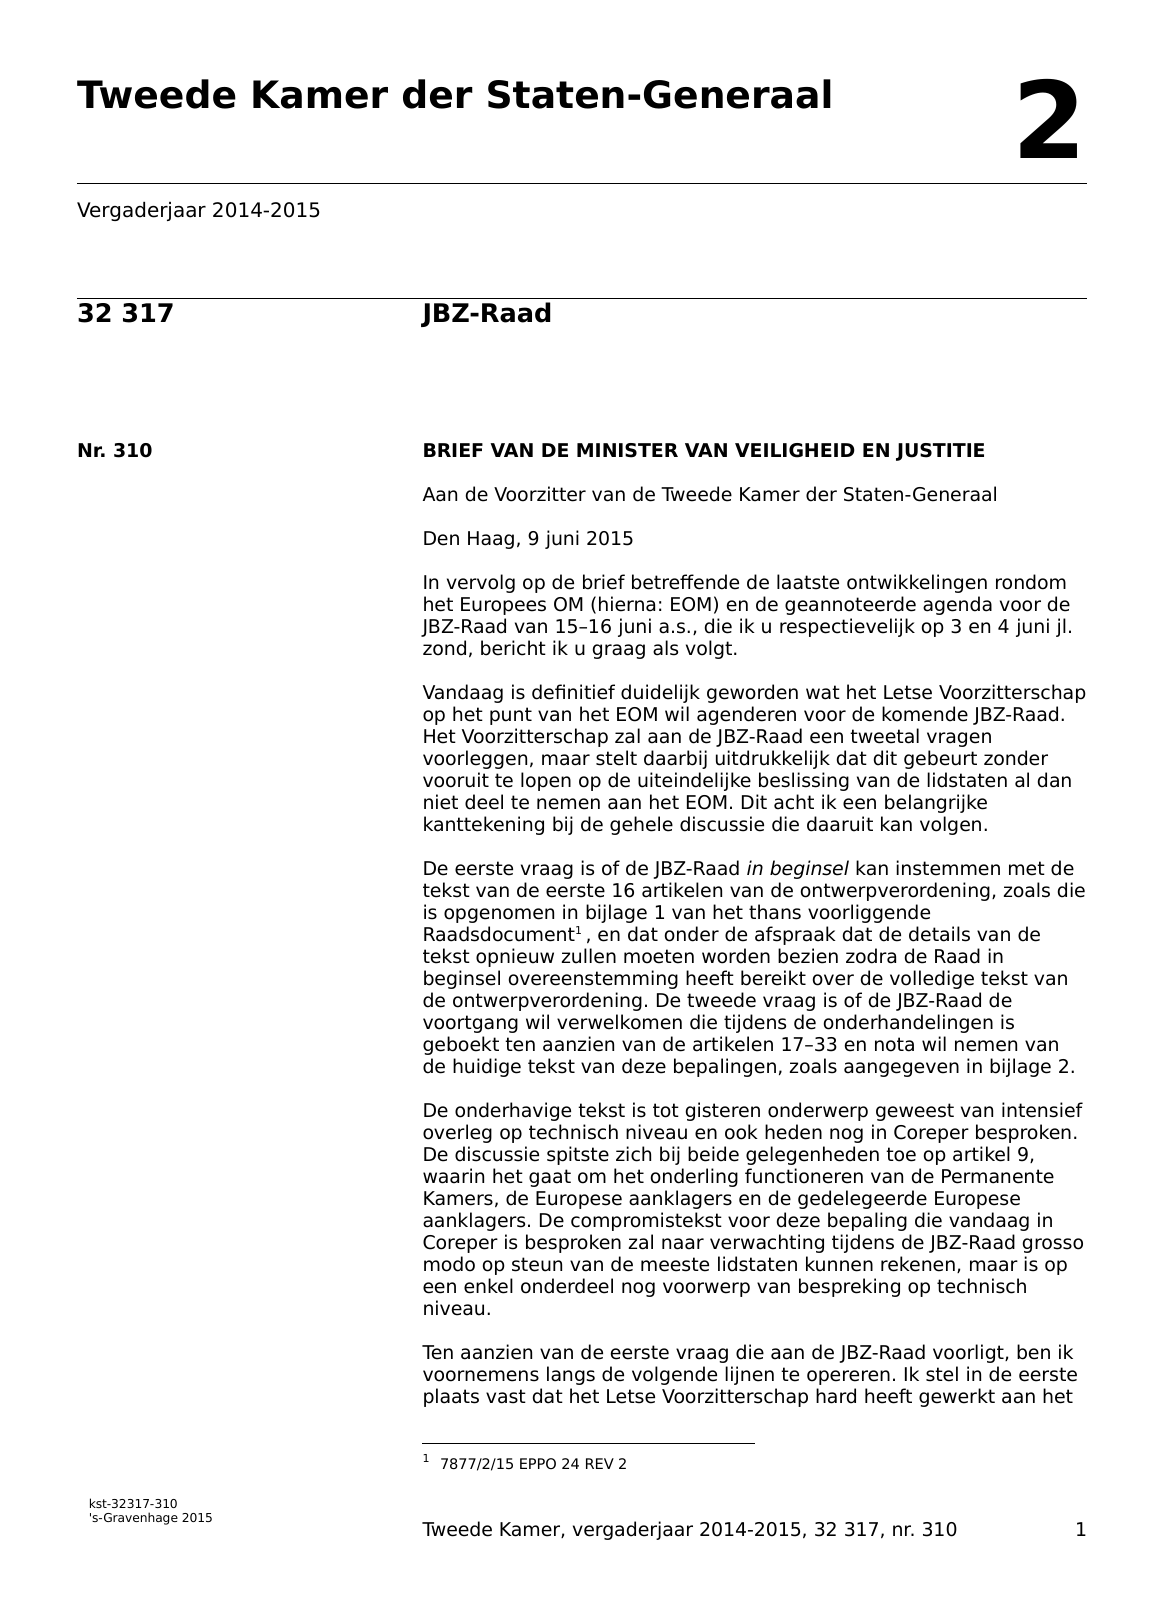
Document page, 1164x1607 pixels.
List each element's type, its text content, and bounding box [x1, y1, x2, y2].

text kst-32317-310 [88, 1497, 323, 1511]
text 's-Gravenhage 2015 [88, 1511, 323, 1525]
text Vandaag is definitief duidelijk geworden wat het Letse Voorzitterschap op het punt van het EOM wil agenderen voor de komende JBZ-Raad. Het Voorzitterschap zal aan de JBZ-Raad een tweetal vragen voorleggen, maar stelt daarbij uitdrukkelijk dat dit gebeurt zonder vooruit te lopen op de uiteindelijke beslissing van de lidstaten al dan niet deel te nemen aan het EOM. Dit acht ik een belangrijke kanttekening bij de gehele discussie die daaruit kan volgen. [422, 682, 1087, 836]
table_header Tweede Kamer der Staten-Generaal [77, 59, 886, 183]
text Aan de Voorzitter van de Tweede Kamer der Staten-Generaal [422, 484, 1087, 506]
table_cell Vergaderjaar 2014-2015 [77, 184, 1087, 298]
text Den Haag, 9 juni 2015 [422, 528, 1087, 550]
text Ten aanzien van de eerste vraag die aan de JBZ-Raad voorligt, ben ik voornemens langs de volgende lijnen te opereren. Ik stel in de eerste plaats vast dat het Letse Voorzitterschap hard heeft gewerkt aan het [422, 1342, 1087, 1408]
text In vervolg op de brief betreffende de laatste ontwikkelingen rondom het Europees OM (hierna: EOM) en de geannoteerde agenda voor de JBZ-Raad van 15–16 juni a.s., die ik u respectievelijk op 3 en 4 juni jl. zond, bericht ik u graag als volgt. [422, 572, 1087, 660]
text 7877/2/15 EPPO 24 REV 2 [422, 1452, 1087, 1474]
subtitle Nr. 310 BRIEF VAN DE MINISTER VAN VEILIGHEID EN JUSTITIE [77, 440, 1087, 462]
table_header 2 [886, 59, 1087, 183]
text De onderhavige tekst is tot gisteren onderwerp geweest van intensief overleg op technisch niveau en ook heden nog in Coreper besproken. De discussie spitste zich bij beide gelegenheden toe op artikel 9, waarin het gaat om het onderling functioneren van de Permanente Kamers, de Europese aanklagers en de gedelegeerde Europese aanklagers. De compromistekst voor deze bepaling die vandaag in Coreper is besproken zal naar verwachting tijdens de JBZ-Raad grosso modo op steun van de meeste lidstaten kunnen rekenen, maar is op een enkel onderdeel nog voorwerp van bespreking op technisch niveau. [422, 1100, 1087, 1320]
subtitle 32 317 JBZ-Raad [77, 299, 1087, 329]
text De eerste vraag is of de JBZ-Raad in beginsel kan instemmen met de tekst van de eerste 16 artikelen van de ontwerpverordening, zoals die is opgenomen in bijlage 1 van het thans voorliggende Raadsdocument, en dat onder de afspraak dat de details van de tekst opnieuw zullen moeten worden bezien zodra de Raad in beginsel overeenstemming heeft bereikt over de volledige tekst van de ontwerpverordening. De tweede vraag is of de JBZ-Raad de voortgang wil verwelkomen die tijdens de onderhandelingen is geboekt ten aanzien van de artikelen 17–33 en nota wil nemen van de huidige tekst van deze bepalingen, zoals aangegeven in bijlage 2. [422, 858, 1087, 1078]
